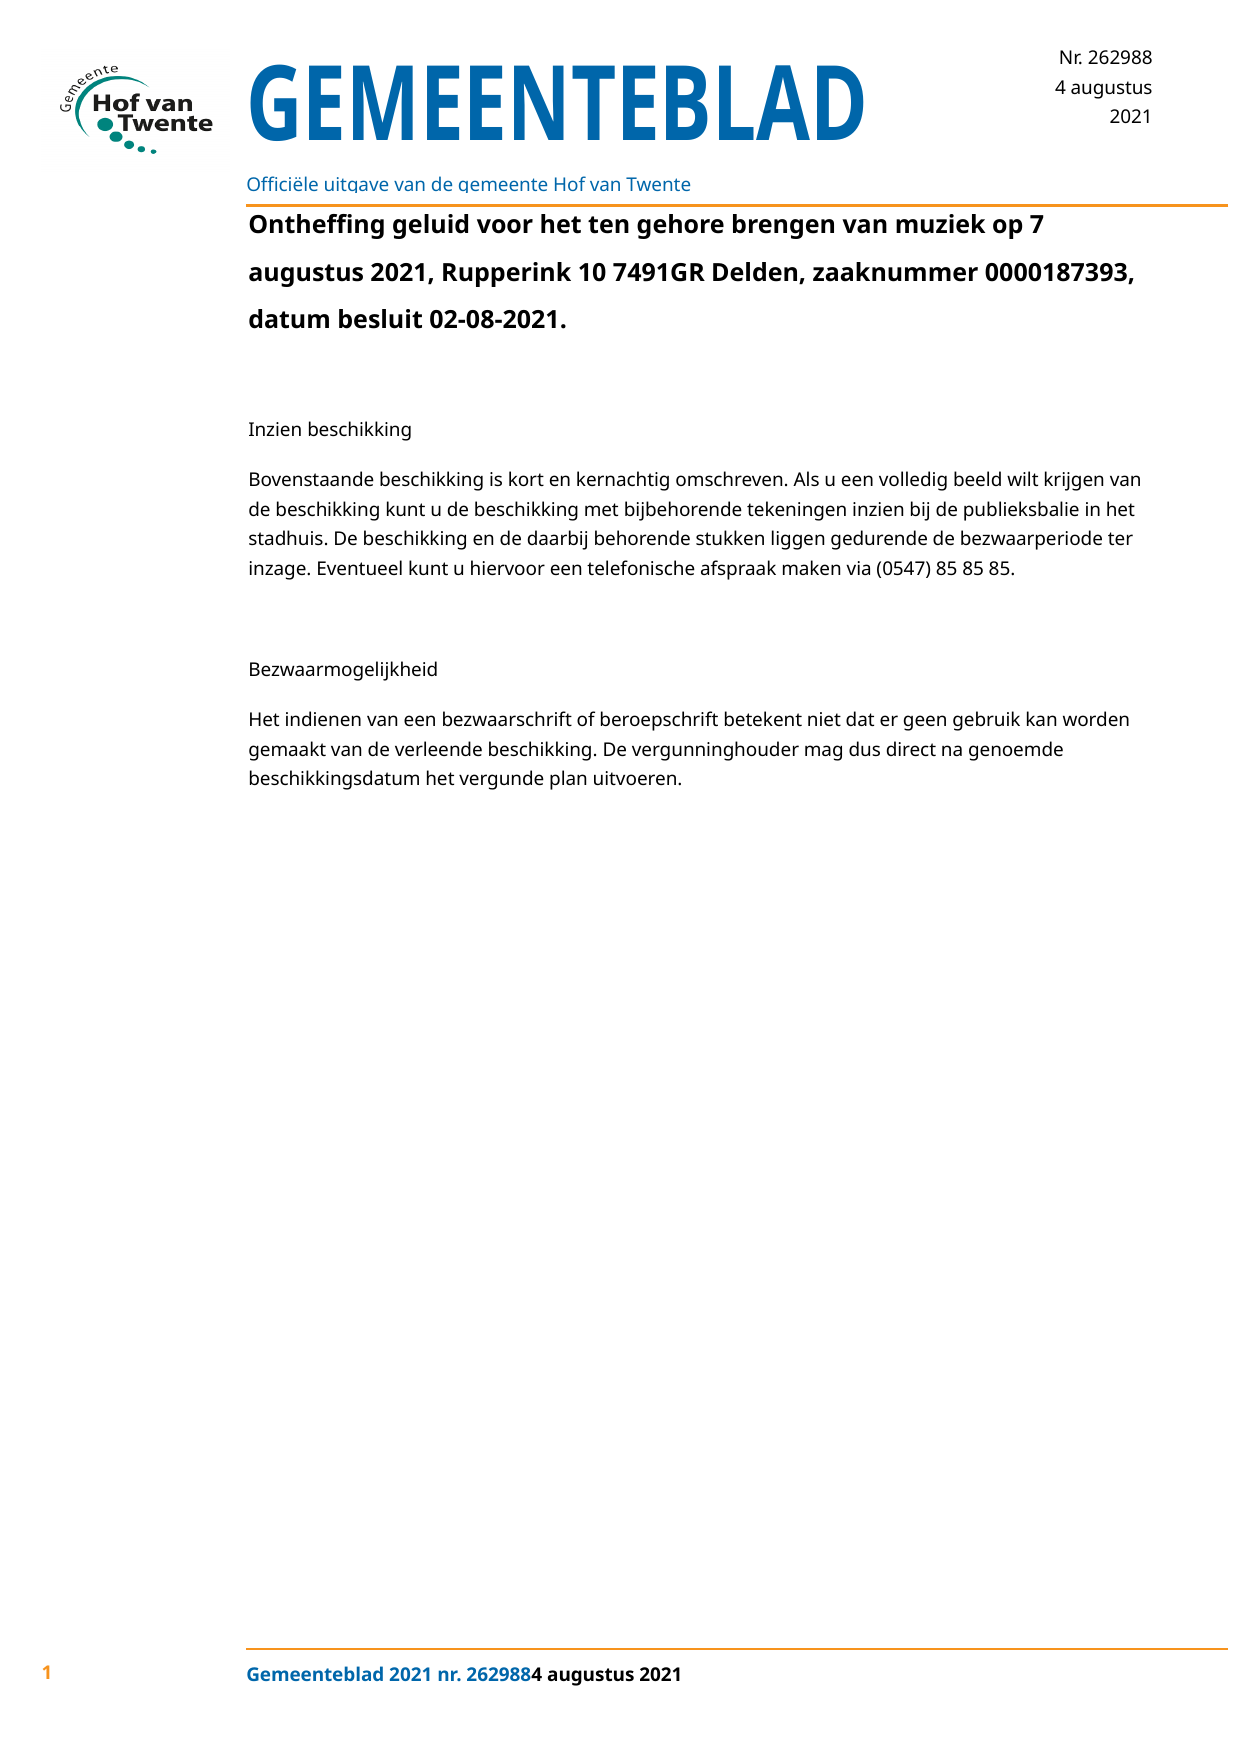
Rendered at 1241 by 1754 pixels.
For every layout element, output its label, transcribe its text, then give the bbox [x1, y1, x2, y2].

text Ontheffing geluid voor het ten gehore brengen van muziek op 7 augustus 2021, Rupperink 10 7491GR Delden, zaaknummer 0000187393, datum besluit 02-08-2021. [248, 207, 1152, 336]
picture [41, 47, 231, 172]
text Bovenstaande beschikking is kort en kernachtig omschreven. Als u een volledig beeld wilt krijgen van de beschikking kunt u de beschikking met bijbehorende tekeningen inzien bij de publieksbalie in het stadhuis. De beschikking en de daarbij behorende stukken liggen gedurende de bezwaarperiode ter inzage. Eventueel kunt u hiervoor een telefonische afspraak maken via (0547) 85 85 85. [248, 466, 1152, 581]
text Het indienen van een bezwaarschrift of beroepschrift betekent niet dat er geen gebruik kan worden gemaakt van de verleende beschikking. De vergunninghouder mag dus direct na genoemde beschikkingsdatum het vergunde plan uitvoeren. [248, 706, 1152, 791]
text Bezwaarmogelijkheid [248, 656, 1152, 682]
text Inzien beschikking [248, 416, 1152, 442]
